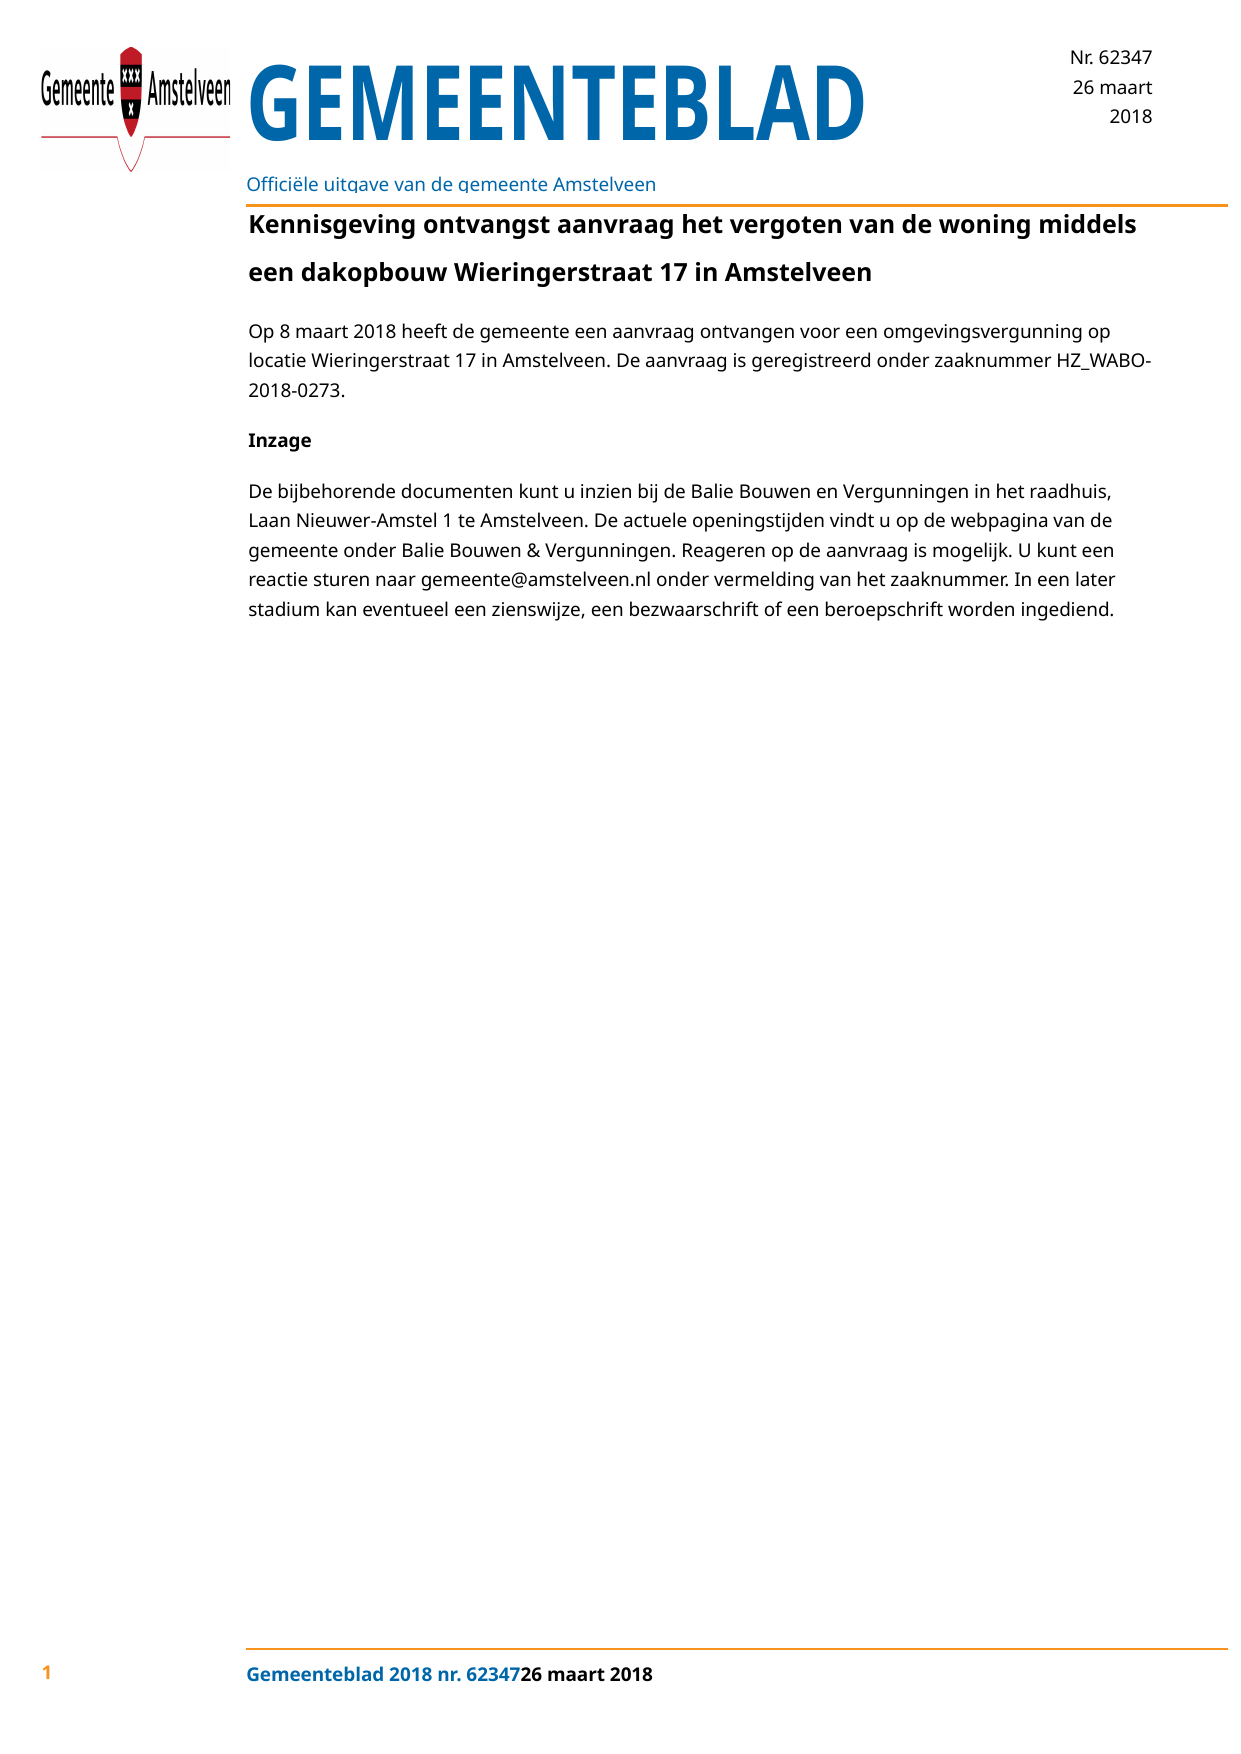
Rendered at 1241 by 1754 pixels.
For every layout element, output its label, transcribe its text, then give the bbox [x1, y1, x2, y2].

text Op 8 maart 2018 heeft de gemeente een aanvraag ontvangen voor een omgevingsvergunning op locatie Wieringerstraat 17 in Amstelveen. De aanvraag is geregistreerd onder zaaknummer HZ_WABO-2018-0273. [248, 318, 1152, 403]
picture [41, 47, 231, 172]
text Kennisgeving ontvangst aanvraag het vergoten van de woning middels een dakopbouw Wieringerstraat 17 in Amstelveen [248, 207, 1152, 288]
text De bijbehorende documenten kunt u inzien bij de Balie Bouwen en Vergunningen in het raadhuis, Laan Nieuwer-Amstel 1 te Amstelveen. De actuele openingstijden vindt u op de webpagina van de gemeente onder Balie Bouwen & Vergunningen. Reageren op de aanvraag is mogelijk. U kunt een reactie sturen naar gemeente@amstelveen.nl onder vermelding van het zaaknummer. In een later stadium kan eventueel een zienswijze, een bezwaarschrift of een beroepschrift worden ingediend. [248, 478, 1152, 622]
text Inzage [248, 427, 1152, 453]
